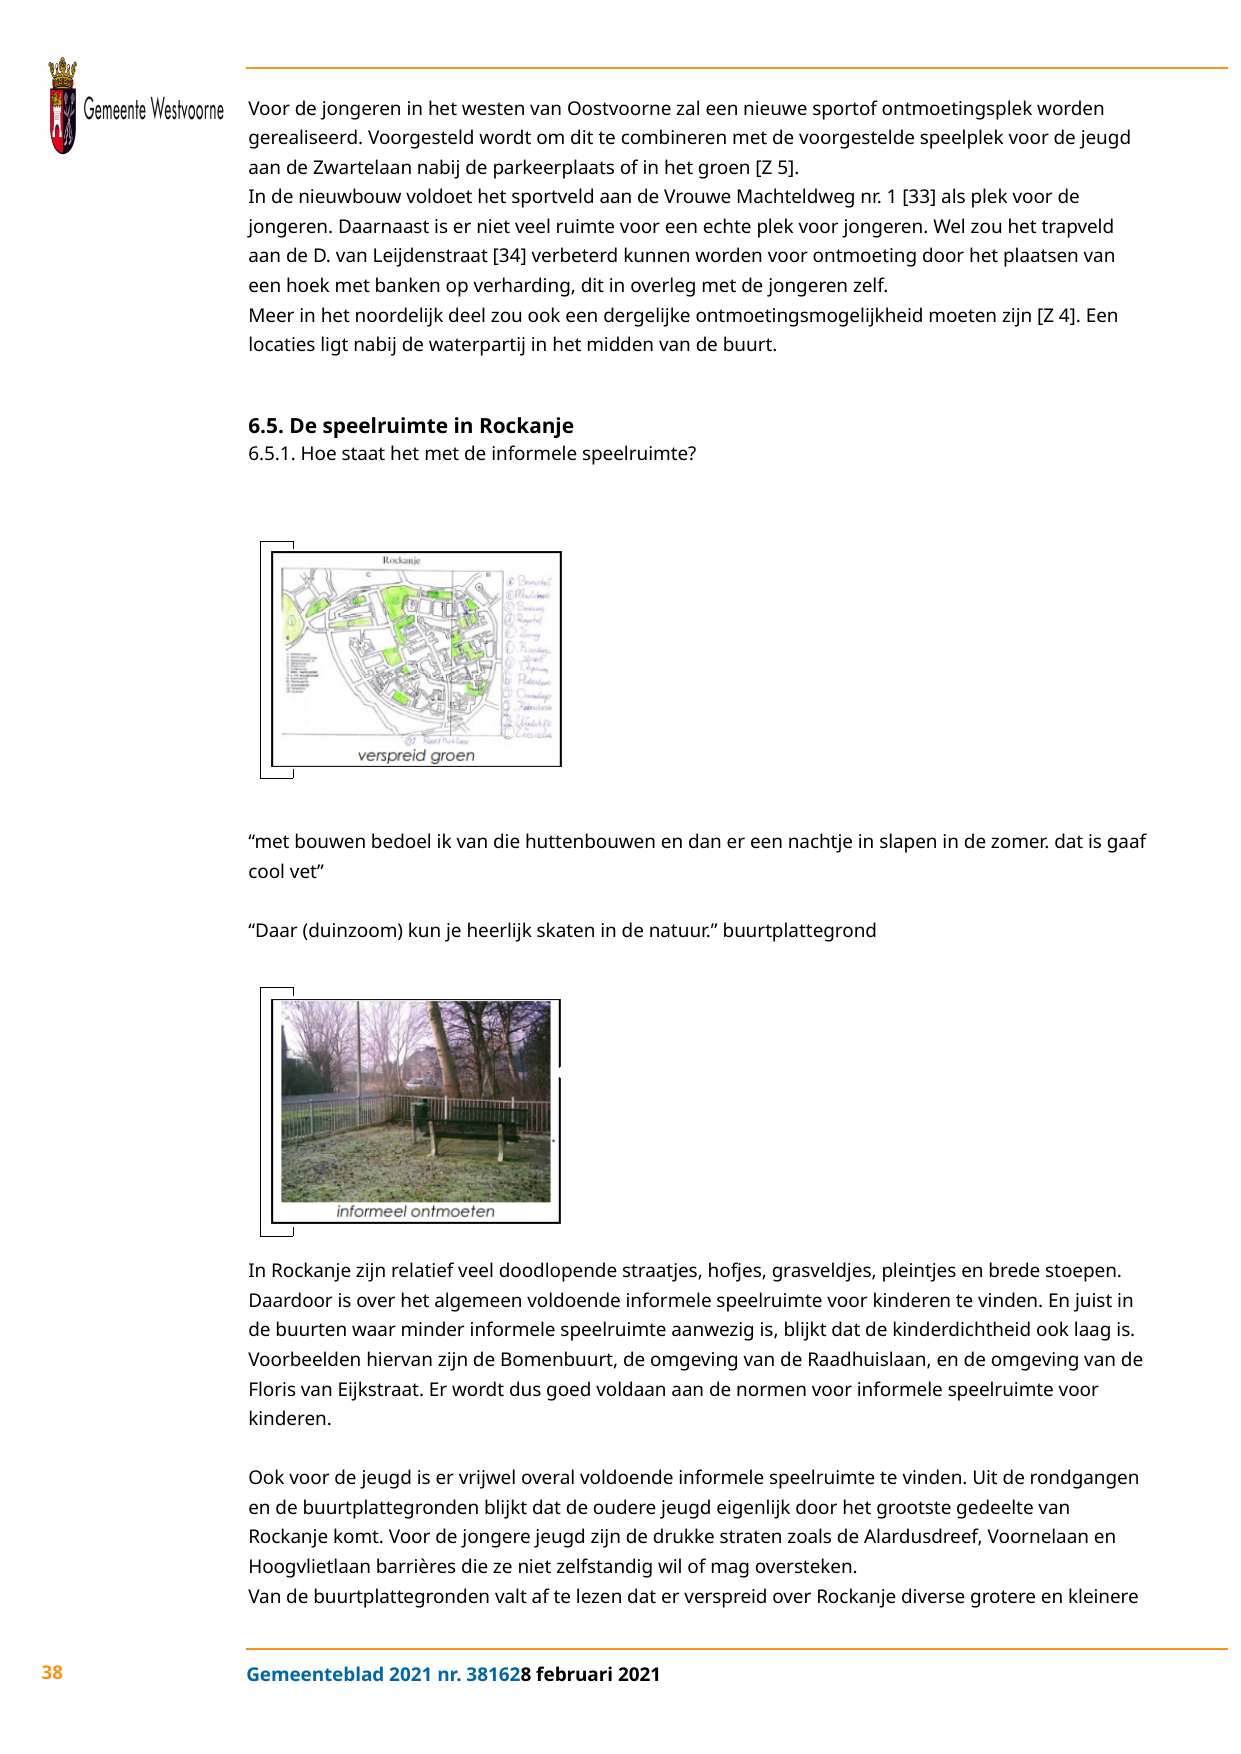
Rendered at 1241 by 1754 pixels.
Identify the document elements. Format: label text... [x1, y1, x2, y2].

text Voor de jongeren in het westen van Oostvoorne zal een nieuwe sportof ontmoetingsplek worden gerealiseerd. Voorgesteld wordt om dit te combineren met de voorgestelde speelplek voor de jeugd aan de Zwartelaan nabij de parkeerplaats of in het groen [Z 5]. [248, 95, 1152, 180]
text In de nieuwbouw voldoet het sportveld aan de Vrouwe Machteldweg nr. 1 [33] als plek voor de jongeren. Daarnaast is er niet veel ruimte voor een echte plek voor jongeren. Wel zou het trapveld aan de D. van Leijdenstraat [34] verbeterd kunnen worden voor ontmoeting door het plaatsen van een hoek met banken op verharding, dit in overleg met de jongeren zelf. [248, 183, 1152, 298]
table_header “met bouwen bedoel ik van die huttenbouwen en dan er een nachtje in slapen in de zomer. dat is gaaf cool vet” [248, 829, 1152, 884]
table_header “Daar (duinzoom) kun je heerlijk skaten in de natuur.” buurtplattegrond [248, 917, 1152, 942]
text Ook voor de jeugd is er vrijwel overal voldoende informele speelruimte te vinden. Uit de rondgangen en de buurtplattegronden blijkt dat de oudere jeugd eigenlijk door het grootste gedeelte van Rockanje komt. Voor de jongere jeugd zijn de drukke straten zoals de Alardusdreef, Voornelaan en Hoogvlietlaan barrières die ze niet zelfstandig wil of mag oversteken. [248, 1464, 1152, 1579]
picture [268, 996, 565, 1227]
text 6.5.1. Hoe staat het met de informele speelruimte? [248, 440, 1152, 466]
text 6.5. De speelruimte in Rockanje [248, 411, 1152, 440]
text Meer in het noordelijk deel zou ook een dergelijke ontmoetingsmogelijkheid moeten zijn [Z 4]. Een locaties ligt nabij de waterpartij in het midden van de buurt. [248, 302, 1152, 357]
text Van de buurtplattegronden valt af te lezen dat er verspreid over Rockanje diverse grotere en kleinere [248, 1583, 1152, 1608]
text In Rockanje zijn relatief veel doodlopende straatjes, hofjes, grasveldjes, pleintjes en brede stoepen. Daardoor is over het algemeen voldoende informele speelruimte voor kinderen te vinden. En juist in de buurten waar minder informele speelruimte aanwezig is, blijkt dat de kinderdichtheid ook laag is. Voorbeelden hiervan zijn de Bomenbuurt, de omgeving van de Raadhuislaan, en de omgeving van de Floris van Eijkstraat. Er wordt dus goed voldaan aan de normen voor informele speelruimte voor kinderen. [248, 1257, 1152, 1431]
picture [268, 549, 565, 769]
picture [41, 47, 231, 172]
